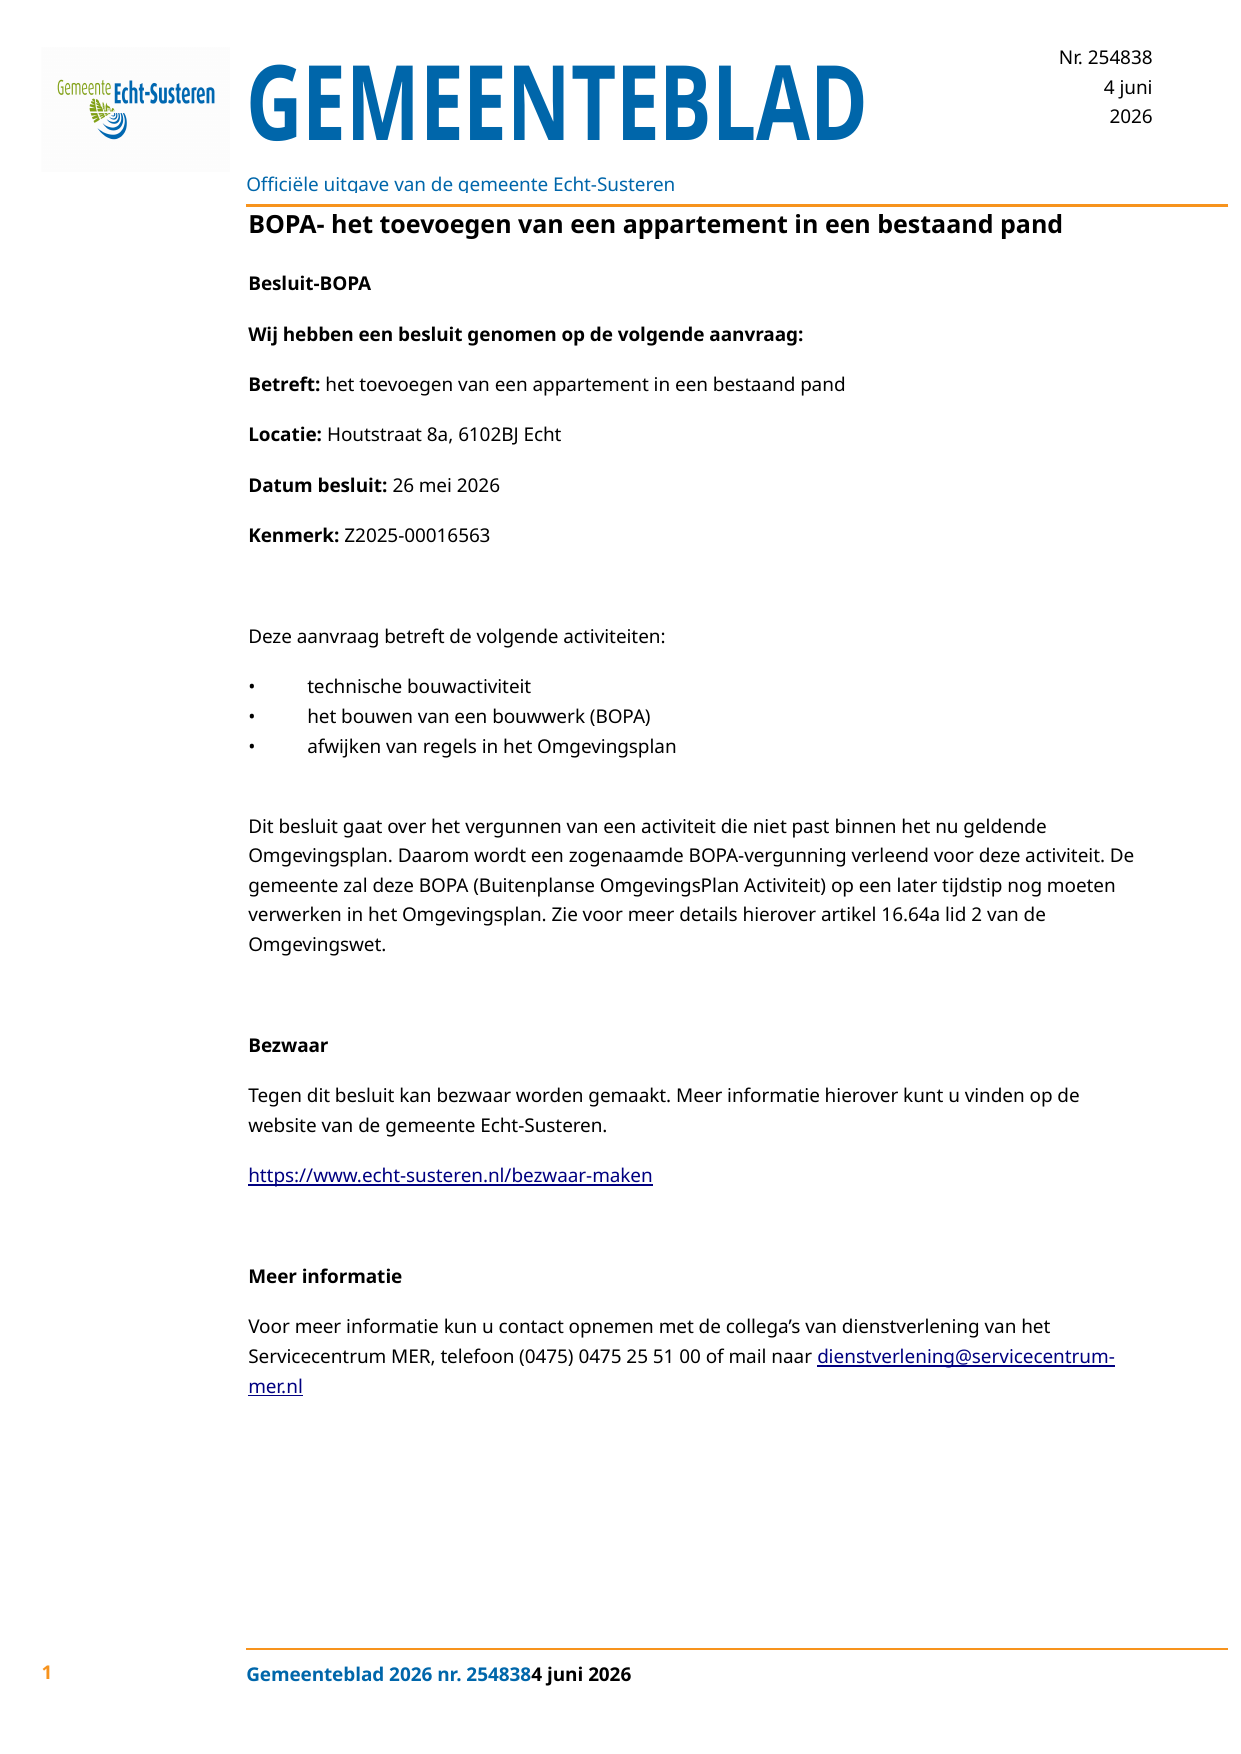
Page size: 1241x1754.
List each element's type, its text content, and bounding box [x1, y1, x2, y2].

text Kenmerk: Z2025-00016563 [248, 522, 1152, 548]
text Betreft: het toevoegen van een appartement in een bestaand pand [248, 371, 1152, 397]
list afwijken van regels in het Omgevingsplan [248, 733, 1152, 758]
text Datum besluit: 26 mei 2026 [248, 472, 1152, 498]
text Locatie: Houtstraat 8a, 6102BJ Echt [248, 422, 1152, 447]
text Voor meer informatie kun u contact opnemen met de collega’s van dienstverlening van het Servicecentrum MER, telefoon (0475) 0475 25 51 00 of mail naar dienstverlening@servicecentrum-mer.nl [248, 1314, 1152, 1398]
text Besluit-BOPA [248, 270, 1152, 296]
list technische bouwactiviteit [248, 674, 1152, 699]
text https://www.echt-susteren.nl/bezwaar-maken [248, 1162, 1152, 1188]
picture [41, 47, 231, 172]
text BOPA- het toevoegen van een appartement in een bestaand pand [248, 207, 1152, 241]
text Tegen dit besluit kan bezwaar worden gemaakt. Meer informatie hierover kunt u vinden op de website van de gemeente Echt-Susteren. [248, 1082, 1152, 1138]
text Bezwaar [248, 1032, 1152, 1058]
text Deze aanvraag betreft de volgende activiteiten: [248, 623, 1152, 649]
text Dit besluit gaat over het vergunnen van een activiteit die niet past binnen het nu geldende Omgevingsplan. Daarom wordt een zogenaamde BOPA-vergunning verleend voor deze activiteit. De gemeente zal deze BOPA (Buitenplanse OmgevingsPlan Activiteit) op een later tijdstip nog moeten verwerken in het Omgevingsplan. Zie voor meer details hierover artikel 16.64a lid 2 van de Omgevingswet. [248, 813, 1152, 957]
text Wij hebben een besluit genomen op de volgende aanvraag: [248, 321, 1152, 346]
text Meer informatie [248, 1263, 1152, 1289]
list het bouwen van een bouwwerk (BOPA) [248, 703, 1152, 729]
